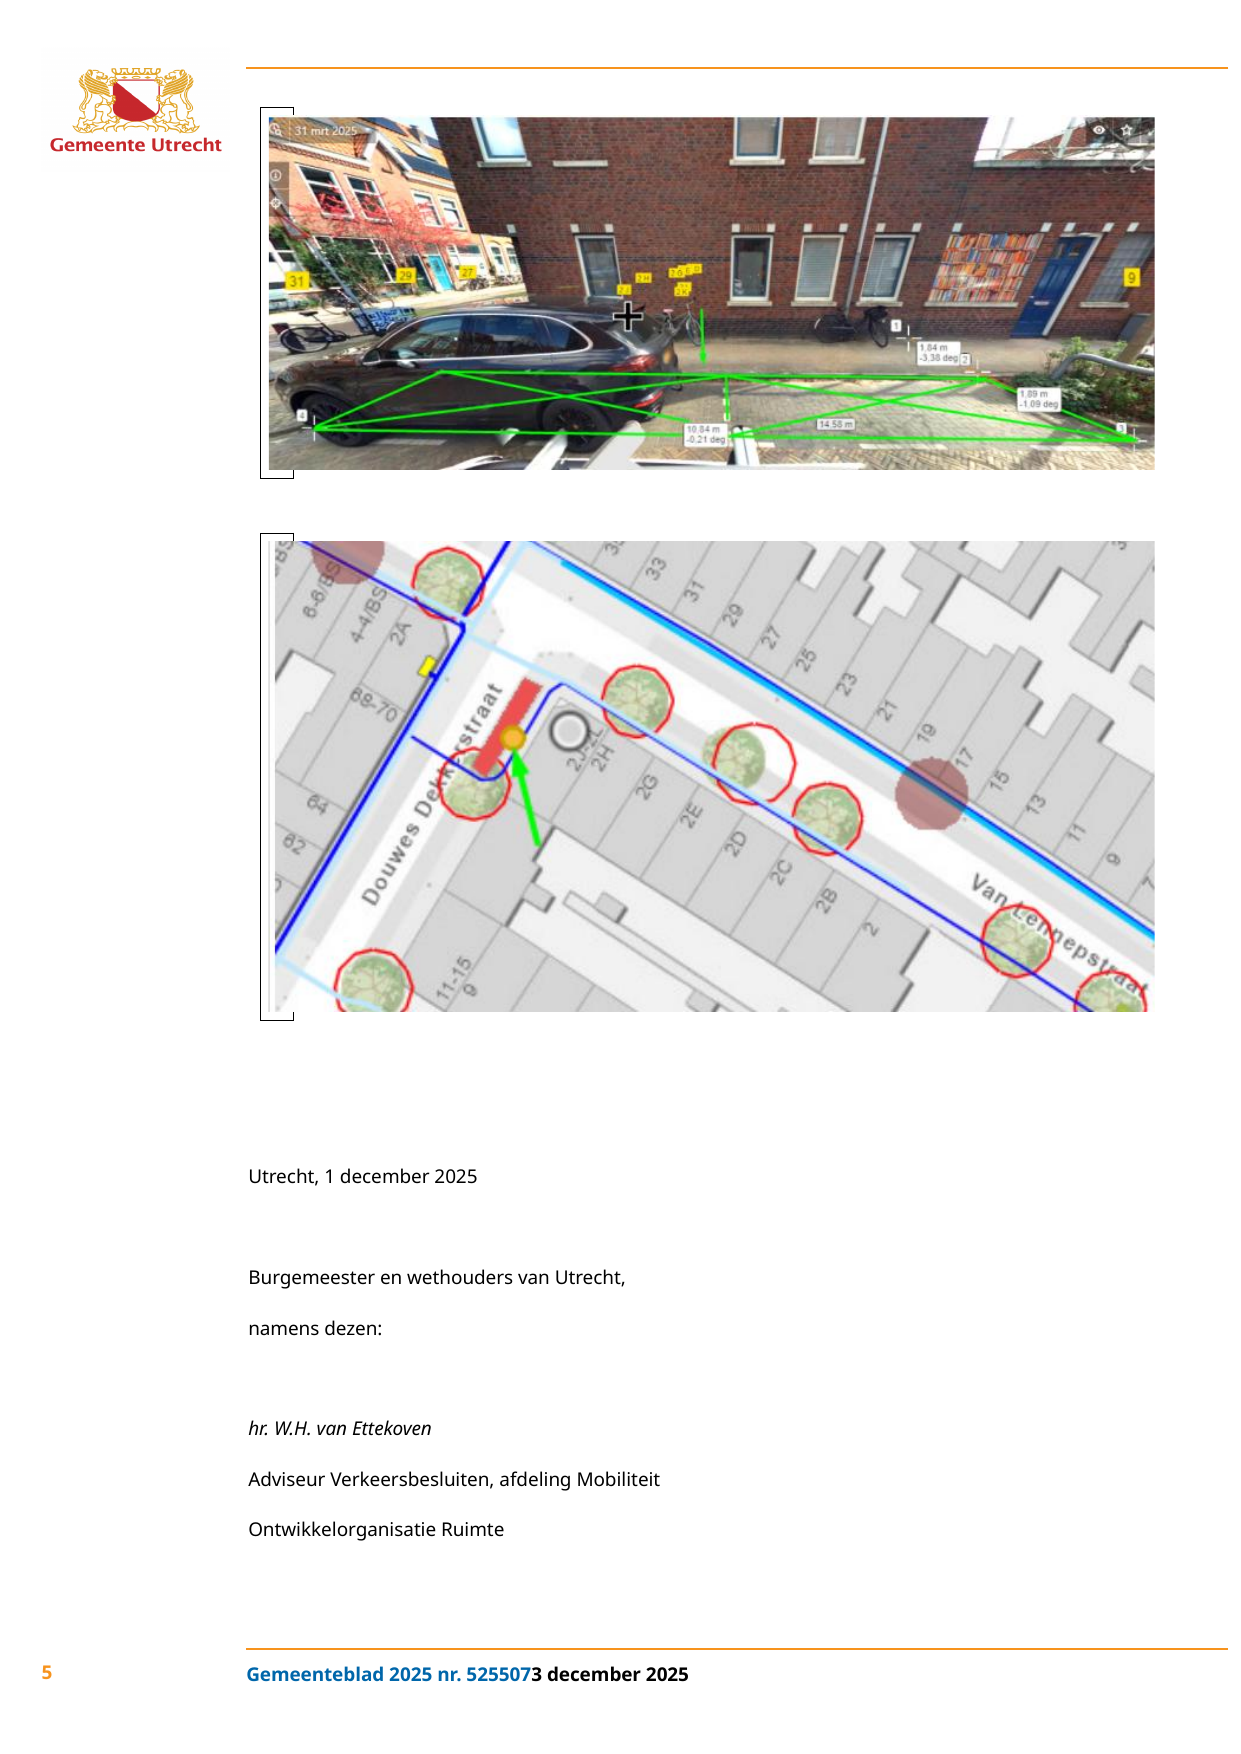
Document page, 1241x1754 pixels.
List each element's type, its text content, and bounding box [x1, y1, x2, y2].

text Utrecht, 1 december 2025 [248, 1163, 1152, 1189]
text Ontwikkelorganisatie Ruimte [248, 1516, 1152, 1542]
picture [268, 541, 1155, 1012]
picture [41, 47, 231, 172]
text Adviseur Verkeersbesluiten, afdeling Mobiliteit [248, 1466, 1152, 1492]
text Burgemeester en wethouders van Utrecht, [248, 1264, 1152, 1290]
text hr. W.H. van Ettekoven [248, 1416, 1152, 1441]
picture [268, 115, 1155, 470]
text namens dezen: [248, 1315, 1152, 1340]
